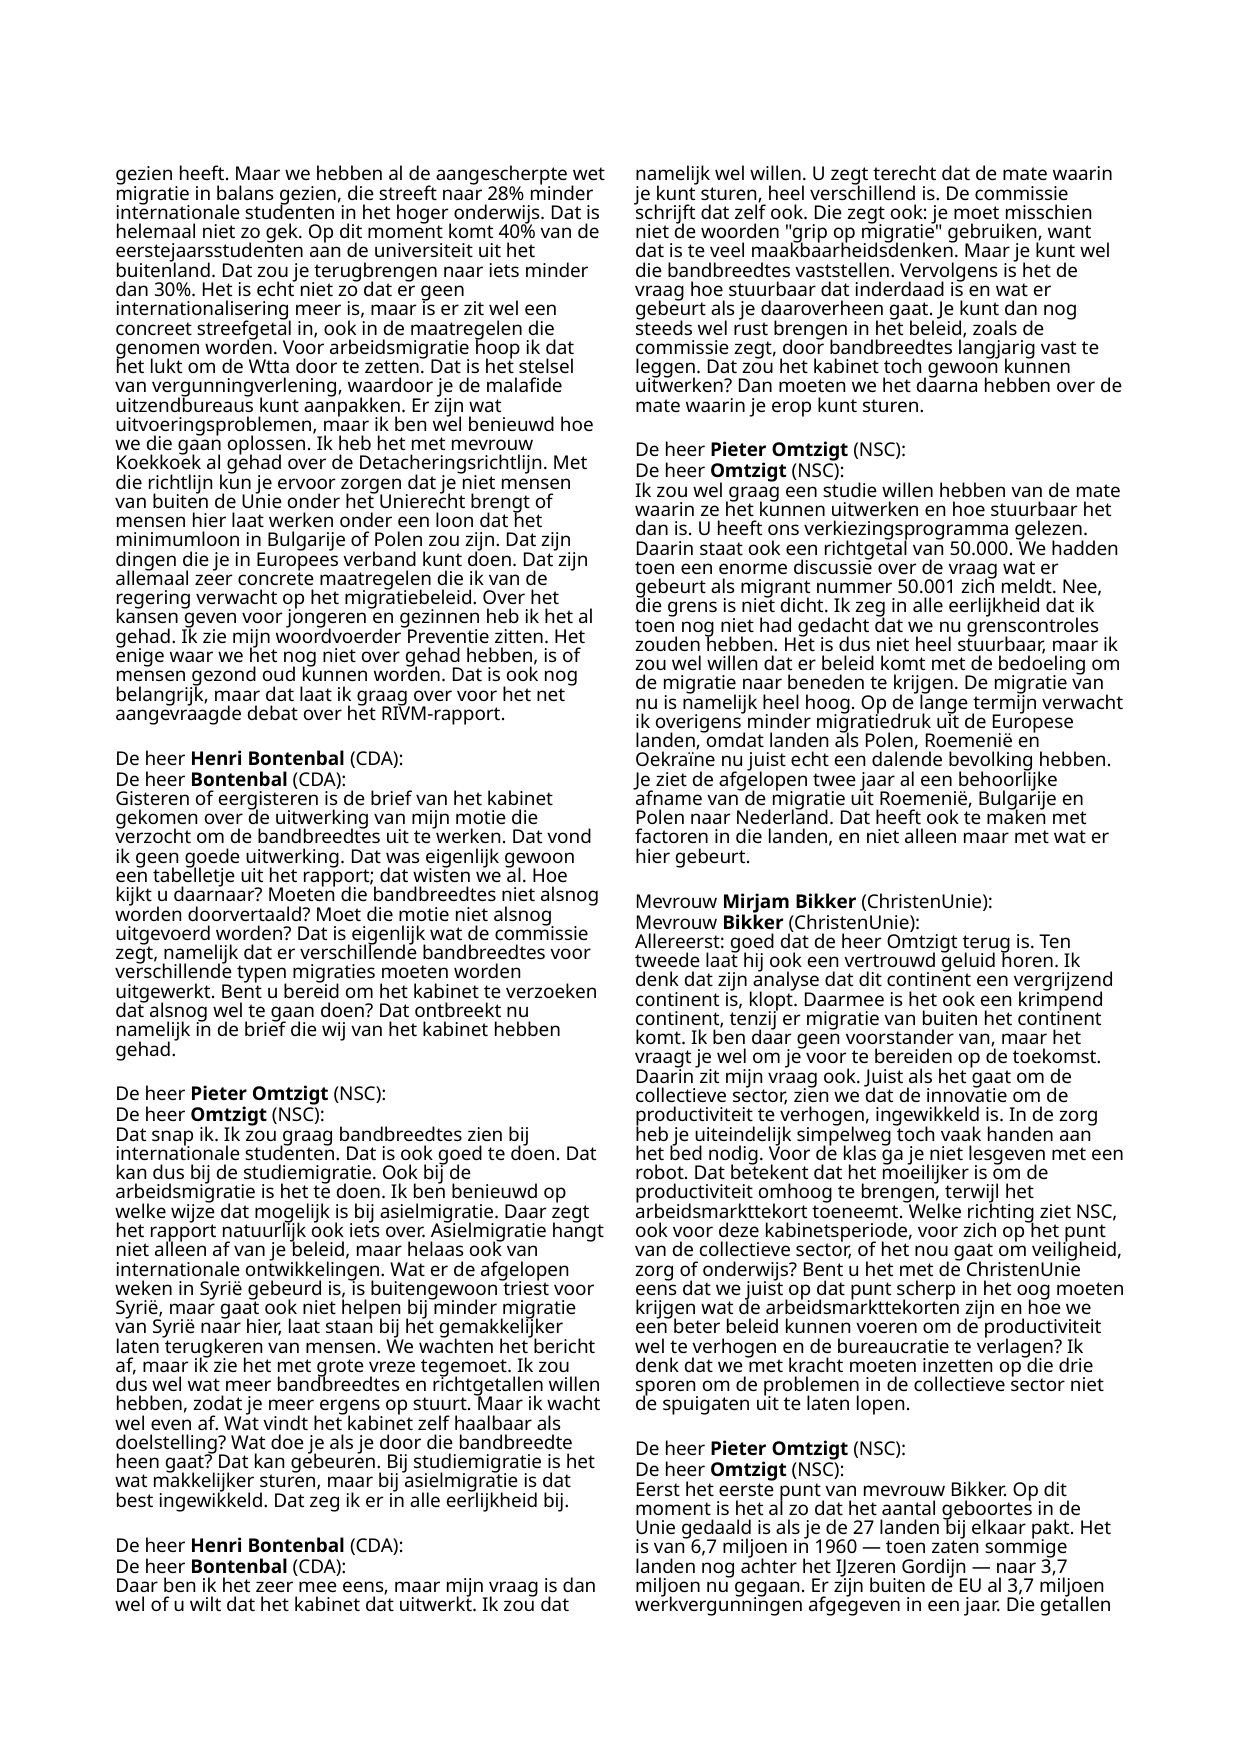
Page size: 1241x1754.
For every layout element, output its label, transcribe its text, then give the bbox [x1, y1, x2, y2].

text De heer Bontenbal (CDA): [115, 1558, 605, 1577]
text De heer Pieter Omtzigt (NSC): [635, 1436, 1125, 1461]
text Dat snap ik. Ik zou graag bandbreedtes zien bij internationale studenten. Dat is ook goed te doen. Dat kan dus bij de studiemigratie. Ook bij de arbeidsmigratie is het te doen. Ik ben benieuwd op welke wijze dat mogelijk is bij asielmigratie. Daar zegt het rapport natuurlijk ook iets over. Asielmigratie hangt niet alleen af van je beleid, maar helaas ook van internationale ontwikkelingen. Wat er de afgelopen weken in Syrië gebeurd is, is buitengewoon triest voor Syrië, maar gaat ook niet helpen bij minder migratie van Syrië naar hier, laat staan bij het gemakkelijker laten terugkeren van mensen. We wachten het bericht af, maar ik zie het met grote vreze tegemoet. Ik zou dus wel wat meer bandbreedtes en richtgetallen willen hebben, zodat je meer ergens op stuurt. Maar ik wacht wel even af. Wat vindt het kabinet zelf haalbaar als doelstelling? Wat doe je als je door die bandbreedte heen gaat? Dat kan gebeuren. Bij studiemigratie is het wat makkelijker sturen, maar bij asielmigratie is dat best ingewikkeld. Dat zeg ik er in alle eerlijkheid bij. [115, 1126, 605, 1511]
text gezien heeft. Maar we hebben al de aangescherpte wet migratie in balans gezien, die streeft naar 28% minder internationale studenten in het hoger onderwijs. Dat is helemaal niet zo gek. Op dit moment komt 40% van de eerstejaarsstudenten aan de universiteit uit het buitenland. Dat zou je terugbrengen naar iets minder dan 30%. Het is echt niet zo dat er geen internationalisering meer is, maar is er zit wel een concreet streefgetal in, ook in de maatregelen die genomen worden. Voor arbeidsmigratie hoop ik dat het lukt om de Wtta door te zetten. Dat is het stelsel van vergunningverlening, waardoor je de malafide uitzendbureaus kunt aanpakken. Er zijn wat uitvoeringsproblemen, maar ik ben wel benieuwd hoe we die gaan oplossen. Ik heb het met mevrouw Koekkoek al gehad over de Detacheringsrichtlijn. Met die richtlijn kun je ervoor zorgen dat je niet mensen van buiten de Unie onder het Unierecht brengt of mensen hier laat werken onder een loon dat het minimumloon in Bulgarije of Polen zou zijn. Dat zijn dingen die je in Europees verband kunt doen. Dat zijn allemaal zeer concrete maatregelen die ik van de regering verwacht op het migratiebeleid. Over het kansen geven voor jongeren en gezinnen heb ik het al gehad. Ik zie mijn woordvoerder Preventie zitten. Het enige waar we het nog niet over gehad hebben, is of mensen gezond oud kunnen worden. Dat is ook nog belangrijk, maar dat laat ik graag over voor het net aangevraagde debat over het RIVM-rapport. [115, 165, 605, 724]
text De heer Henri Bontenbal (CDA): [115, 745, 605, 771]
text De heer Bontenbal (CDA): [115, 771, 605, 790]
text De heer Omtzigt (NSC): [115, 1106, 605, 1126]
text Daar ben ik het zeer mee eens, maar mijn vraag is dan wel of u wilt dat het kabinet dat uitwerkt. Ik zou dat [115, 1577, 605, 1615]
text namelijk wel willen. U zegt terecht dat de mate waarin je kunt sturen, heel verschillend is. De commissie schrijft dat zelf ook. Die zegt ook: je moet misschien niet de woorden "grip op migratie" gebruiken, want dat is te veel maakbaarheidsdenken. Maar je kunt wel die bandbreedtes vaststellen. Vervolgens is het de vraag hoe stuurbaar dat inderdaad is en wat er gebeurt als je daaroverheen gaat. Je kunt dan nog steeds wel rust brengen in het beleid, zoals de commissie zegt, door bandbreedtes langjarig vast te leggen. Dat zou het kabinet toch gewoon kunnen uitwerken? Dan moeten we het daarna hebben over de mate waarin je erop kunt sturen. [635, 165, 1125, 416]
text De heer Omtzigt (NSC): [635, 1461, 1125, 1481]
text Ik zou wel graag een studie willen hebben van de mate waarin ze het kunnen uitwerken en hoe stuurbaar het dan is. U heeft ons verkiezingsprogramma gelezen. Daarin staat ook een richtgetal van 50.000. We hadden toen een enorme discussie over de vraag wat er gebeurt als migrant nummer 50.001 zich meldt. Nee, die grens is niet dicht. Ik zeg in alle eerlijkheid dat ik toen nog niet had gedacht dat we nu grenscontroles zouden hebben. Het is dus niet heel stuurbaar, maar ik zou wel willen dat er beleid komt met de bedoeling om de migratie naar beneden te krijgen. De migratie van nu is namelijk heel hoog. Op de lange termijn verwacht ik overigens minder migratiedruk uit de Europese landen, omdat landen als Polen, Roemenië en Oekraïne nu juist echt een dalende bevolking hebben. Je ziet de afgelopen twee jaar al een behoorlijke afname van de migratie uit Roemenië, Bulgarije en Polen naar Nederland. Dat heeft ook te maken met factoren in die landen, en niet alleen maar met wat er hier gebeurt. [635, 482, 1125, 867]
text Allereerst: goed dat de heer Omtzigt terug is. Ten tweede laat hij ook een vertrouwd geluid horen. Ik denk dat zijn analyse dat dit continent een vergrijzend continent is, klopt. Daarmee is het ook een krimpend continent, tenzij er migratie van buiten het continent komt. Ik ben daar geen voorstander van, maar het vraagt je wel om je voor te bereiden op de toekomst. Daarin zit mijn vraag ook. Juist als het gaat om de collectieve sector, zien we dat de innovatie om de productiviteit te verhogen, ingewikkeld is. In de zorg heb je uiteindelijk simpelweg toch vaak handen aan het bed nodig. Voor de klas ga je niet lesgeven met een robot. Dat betekent dat het moeilijker is om de productiviteit omhoog te brengen, terwijl het arbeidsmarkttekort toeneemt. Welke richting ziet NSC, ook voor deze kabinetsperiode, voor zich op het punt van de collectieve sector, of het nou gaat om veiligheid, zorg of onderwijs? Bent u het met de ChristenUnie eens dat we juist op dat punt scherp in het oog moeten krijgen wat de arbeidsmarkttekorten zijn en hoe we een beter beleid kunnen voeren om de productiviteit wel te verhogen en de bureaucratie te verlagen? Ik denk dat we met kracht moeten inzetten op die drie sporen om de problemen in de collectieve sector niet de spuigaten uit te laten lopen. [635, 933, 1125, 1415]
text Eerst het eerste punt van mevrouw Bikker. Op dit moment is het al zo dat het aantal geboortes in de Unie gedaald is als je de 27 landen bij elkaar pakt. Het is van 6,7 miljoen in 1960 — toen zaten sommige landen nog achter het IJzeren Gordijn — naar 3,7 miljoen nu gegaan. Er zijn buiten de EU al 3,7 miljoen werkvergunningen afgegeven in een jaar. Die getallen [635, 1481, 1125, 1615]
text De heer Pieter Omtzigt (NSC): [115, 1081, 605, 1106]
text De heer Henri Bontenbal (CDA): [115, 1532, 605, 1558]
text Mevrouw Mirjam Bikker (ChristenUnie): [635, 888, 1125, 914]
text Mevrouw Bikker (ChristenUnie): [635, 914, 1125, 933]
text De heer Omtzigt (NSC): [635, 462, 1125, 482]
text De heer Pieter Omtzigt (NSC): [635, 437, 1125, 462]
text Gisteren of eergisteren is de brief van het kabinet gekomen over de uitwerking van mijn motie die verzocht om de bandbreedtes uit te werken. Dat vond ik geen goede uitwerking. Dat was eigenlijk gewoon een tabelletje uit het rapport; dat wisten we al. Hoe kijkt u daarnaar? Moeten die bandbreedtes niet alsnog worden doorvertaald? Moet die motie niet alsnog uitgevoerd worden? Dat is eigenlijk wat de commissie zegt, namelijk dat er verschillende bandbreedtes voor verschillende typen migraties moeten worden uitgewerkt. Bent u bereid om het kabinet te verzoeken dat alsnog wel te gaan doen? Dat ontbreekt nu namelijk in de brief die wij van het kabinet hebben gehad. [115, 790, 605, 1060]
